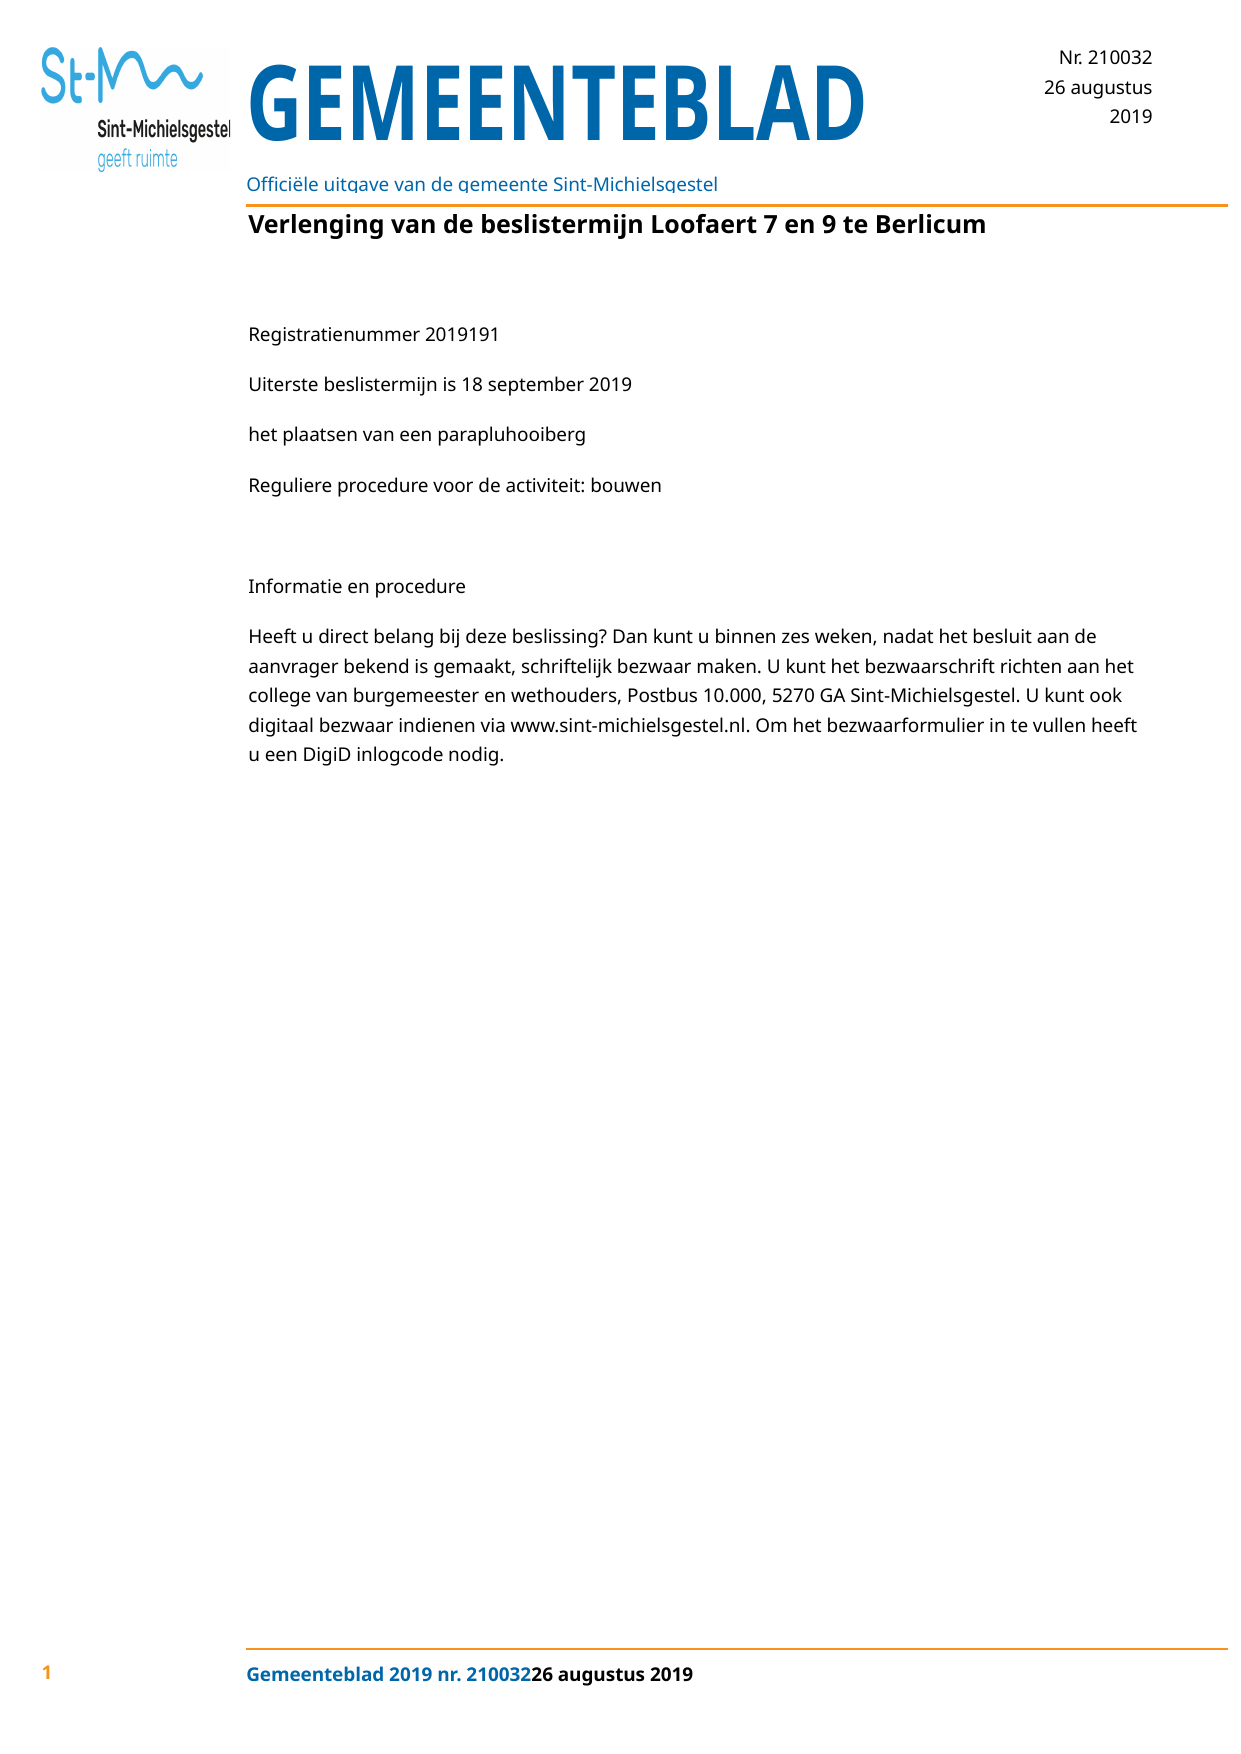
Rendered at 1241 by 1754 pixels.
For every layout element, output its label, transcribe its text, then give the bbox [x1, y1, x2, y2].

text het plaatsen van een parapluhooiberg [248, 422, 1152, 447]
text Reguliere procedure voor de activiteit: bouwen [248, 472, 1152, 498]
picture [41, 47, 231, 172]
text Uiterste beslistermijn is 18 september 2019 [248, 371, 1152, 397]
text Verlenging van de beslistermijn Loofaert 7 en 9 te Berlicum [248, 207, 1152, 241]
text Informatie en procedure [248, 573, 1152, 598]
text Registratienummer 2019191 [248, 321, 1152, 346]
text Heeft u direct belang bij deze beslissing? Dan kunt u binnen zes weken, nadat het besluit aan de aanvrager bekend is gemaakt, schriftelijk bezwaar maken. U kunt het bezwaarschrift richten aan het college van burgemeester en wethouders, Postbus 10.000, 5270 GA Sint-Michielsgestel. U kunt ook digitaal bezwaar indienen via www.sint-michielsgestel.nl. Om het bezwaarformulier in te vullen heeft u een DigiD inlogcode nodig. [248, 623, 1152, 767]
